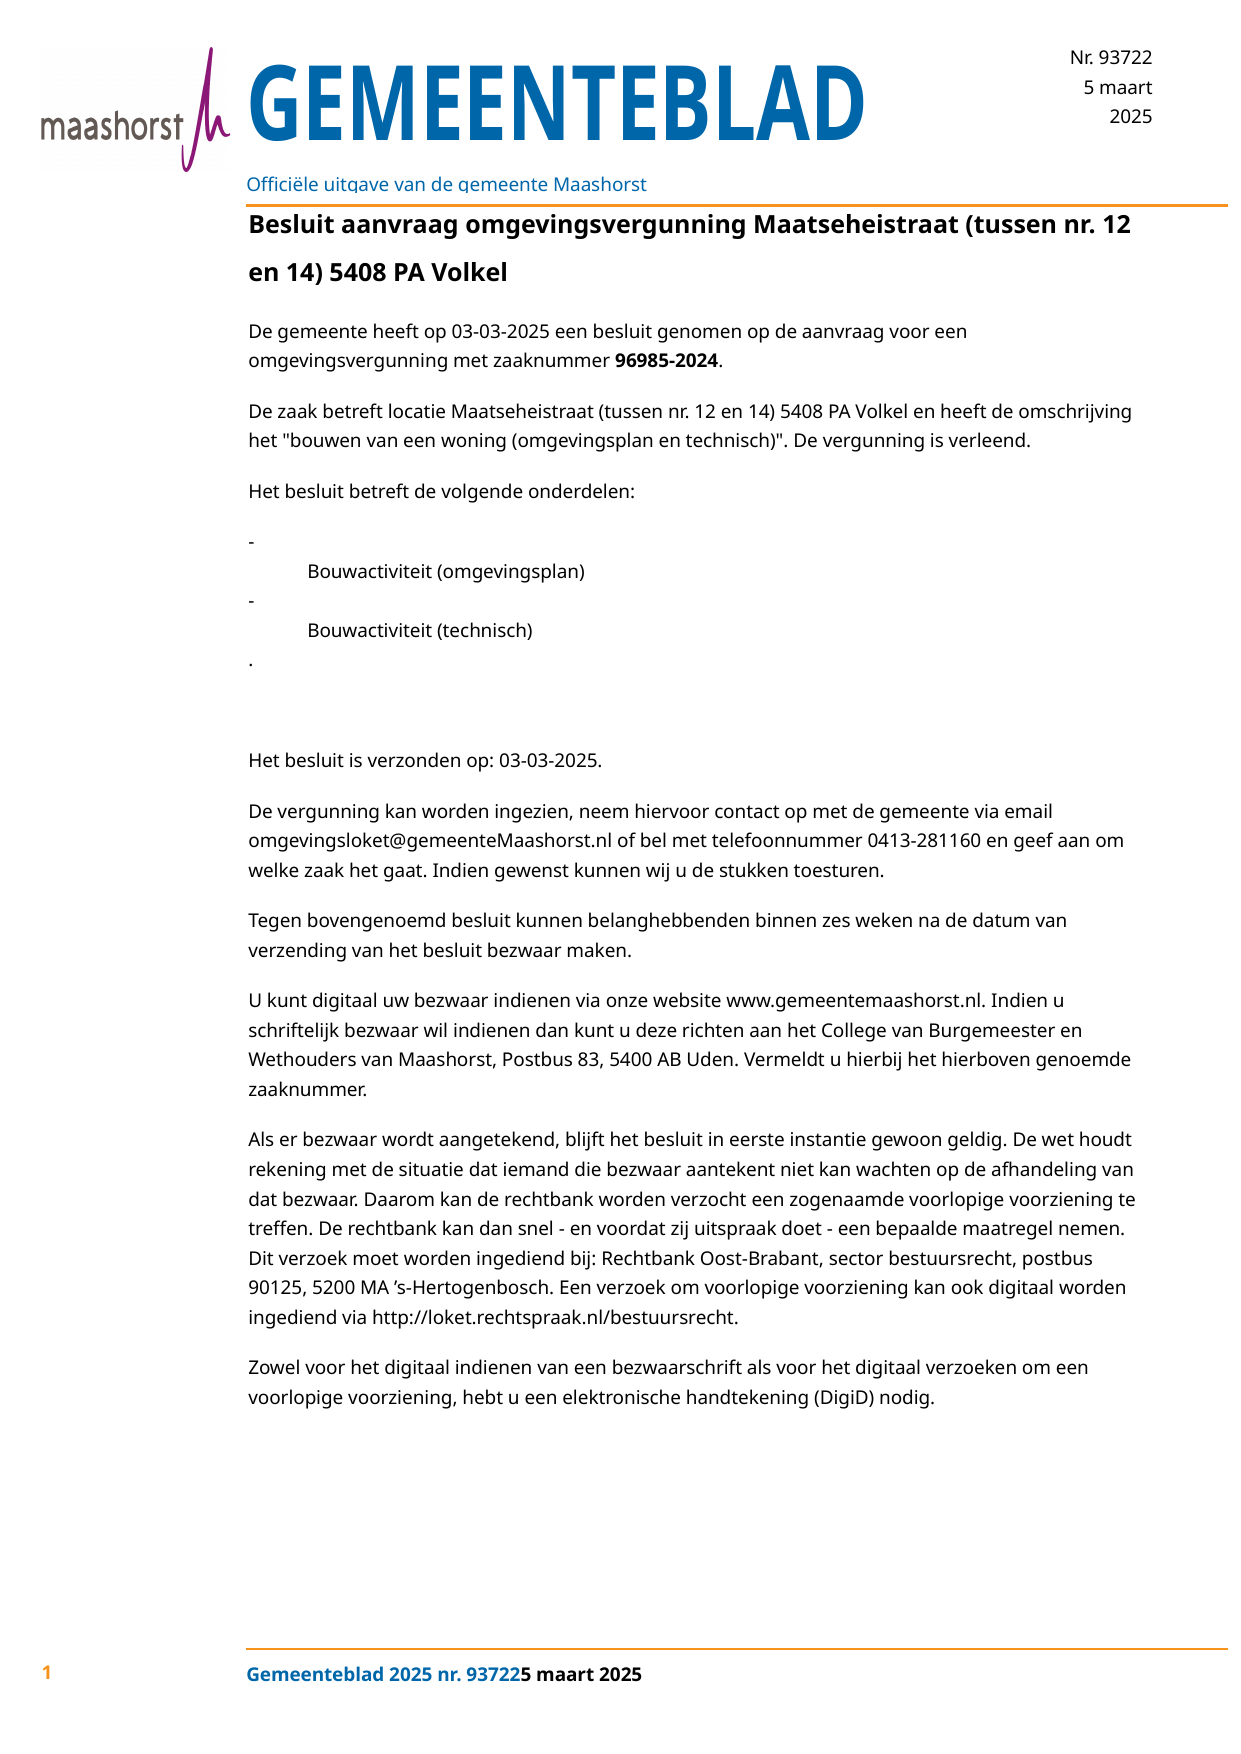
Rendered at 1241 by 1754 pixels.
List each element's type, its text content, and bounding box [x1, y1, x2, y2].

text De vergunning kan worden ingezien, neem hiervoor contact op met de gemeente via email omgevingsloket@gemeenteMaashorst.nl of bel met telefoonnummer 0413-281160 en geef aan om welke zaak het gaat. Indien gewenst kunnen wij u de stukken toesturen. [248, 798, 1152, 883]
text Het besluit is verzonden op: 03-03-2025. [248, 747, 1152, 773]
text Zowel voor het digitaal indienen van een bezwaarschrift als voor het digitaal verzoeken om een voorlopige voorziening, hebt u een elektronische handtekening (DigiD) nodig. [248, 1354, 1152, 1410]
text Besluit aanvraag omgevingsvergunning Maatseheistraat (tussen nr. 12 en 14) 5408 PA Volkel [248, 207, 1152, 288]
text De gemeente heeft op 03-03-2025 een besluit genomen op de aanvraag voor een omgevingsvergunning met zaaknummer 96985-2024. [248, 318, 1152, 373]
text Het besluit betreft de volgende onderdelen: [248, 478, 1152, 504]
text De zaak betreft locatie Maatseheistraat (tussen nr. 12 en 14) 5408 PA Volkel en heeft de omschrijving het "bouwen van een woning (omgevingsplan en technisch)". De vergunning is verleend. [248, 398, 1152, 453]
list Bouwactiviteit (omgevingsplan) [248, 558, 1152, 584]
text Als er bezwaar wordt aangetekend, blijft het besluit in eerste instantie gewoon geldig. De wet houdt rekening met de situatie dat iemand die bezwaar aantekent niet kan wachten op de afhandeling van dat bezwaar. Daarom kan de rechtbank worden verzocht een zogenaamde voorlopige voorziening te treffen. De rechtbank kan dan snel - en voordat zij uitspraak doet - een bepaalde maatregel nemen. Dit verzoek moet worden ingediend bij: Rechtbank Oost-Brabant, sector bestuursrecht, postbus 90125, 5200 MA ’s-Hertogenbosch. Een verzoek om voorlopige voorziening kan ook digitaal worden ingediend via http://loket.rechtspraak.nl/bestuursrecht. [248, 1127, 1152, 1330]
picture [41, 47, 231, 172]
text Tegen bovengenoemd besluit kunnen belanghebbenden binnen zes weken na de datum van verzending van het besluit bezwaar maken. [248, 907, 1152, 963]
list Bouwactiviteit (technisch) [248, 617, 1152, 643]
text . [248, 647, 1152, 672]
text U kunt digitaal uw bezwaar indienen via onze website www.gemeentemaashorst.nl. Indien u schriftelijk bezwaar wil indienen dan kunt u deze richten aan het College van Burgemeester en Wethouders van Maashorst, Postbus 83, 5400 AB Uden. Vermeldt u hierbij het hierboven genoemde zaaknummer. [248, 987, 1152, 1102]
